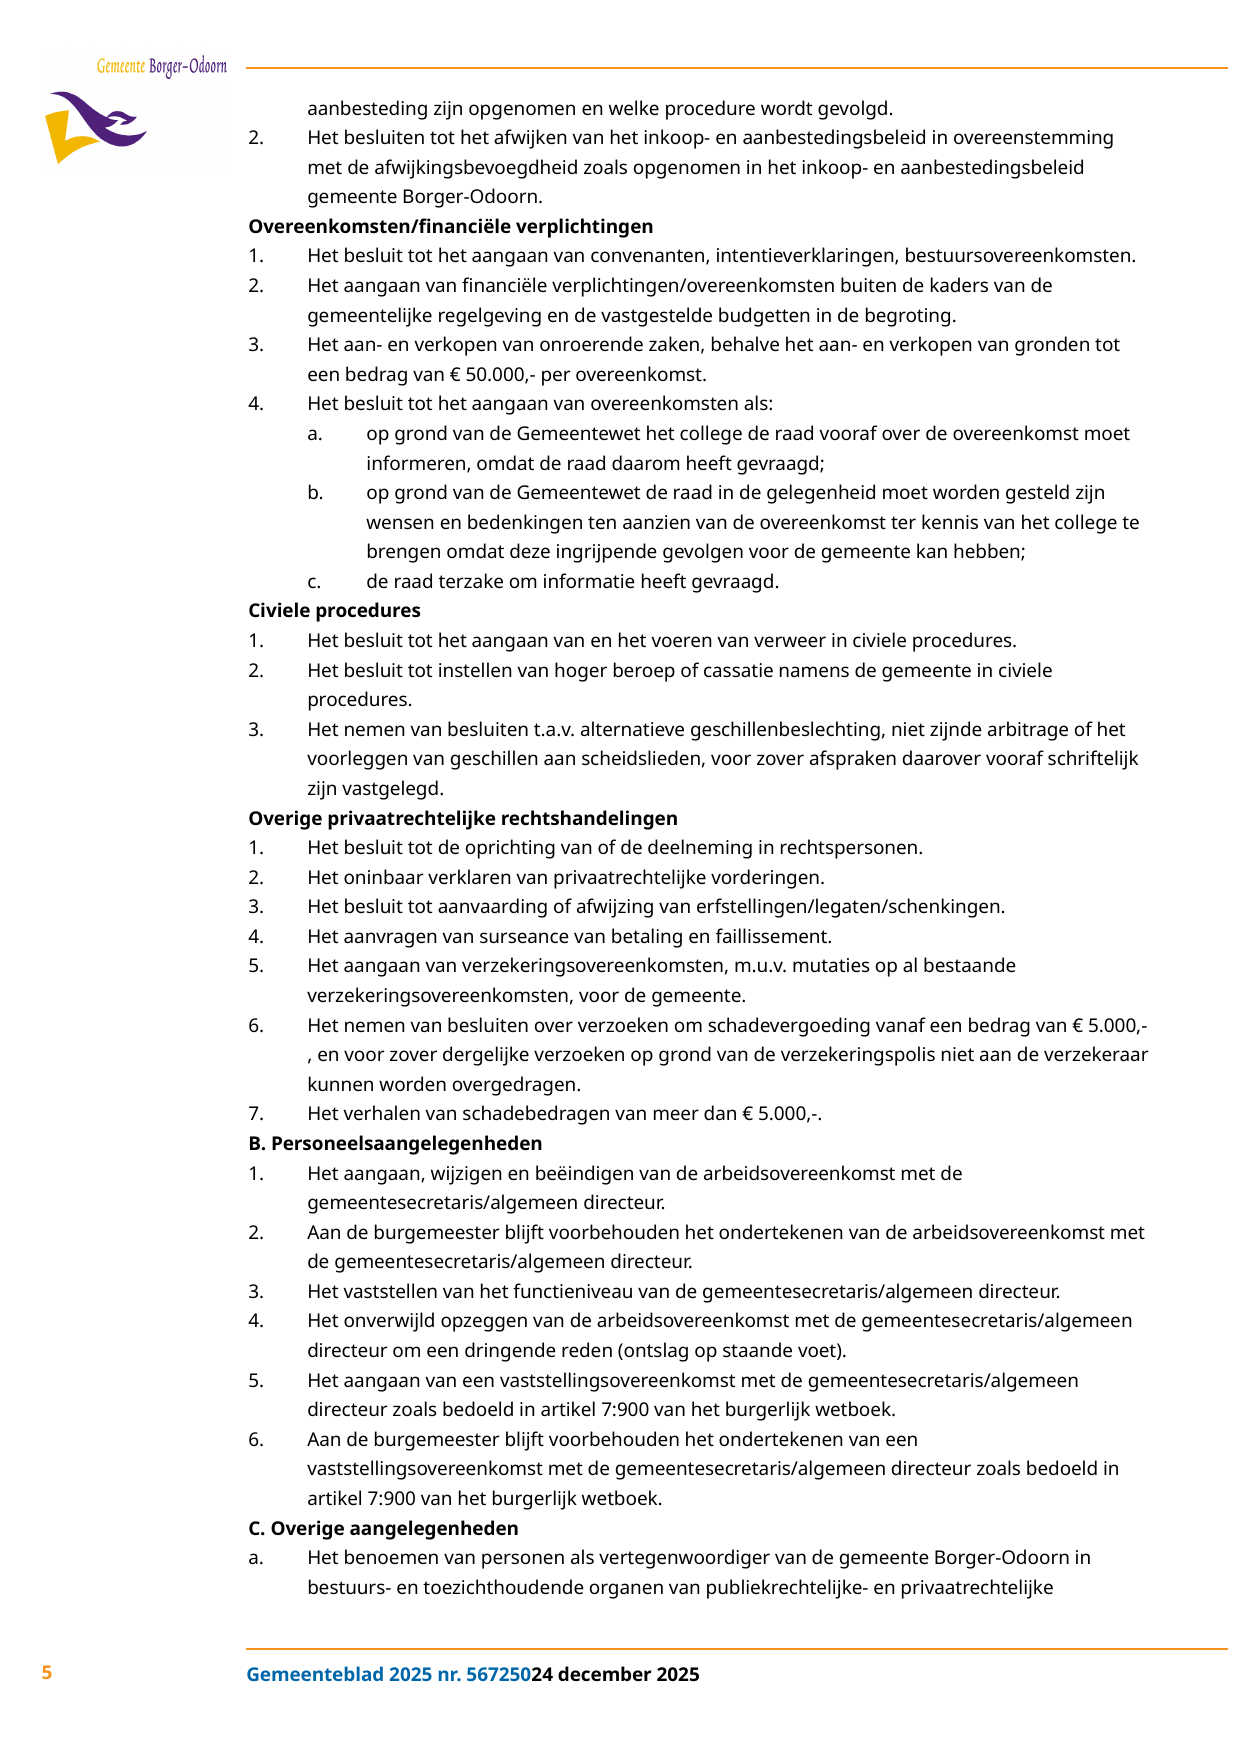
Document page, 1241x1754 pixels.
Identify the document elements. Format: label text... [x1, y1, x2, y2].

picture [41, 47, 231, 172]
list Het besluit tot aanvaarding of afwijzing van erfstellingen/legaten/schenkingen. [248, 893, 1152, 919]
text B. Personeelsaangelegenheden [248, 1130, 1152, 1156]
list Het aangaan van een vaststellingsovereenkomst met de gemeentesecretaris/algemeen directeur zoals bedoeld in artikel 7:900 van het burgerlijk wetboek. [248, 1367, 1152, 1422]
list Aan de burgemeester blijft voorbehouden het ondertekenen van een vaststellingsovereenkomst met de gemeentesecretaris/algemeen directeur zoals bedoeld in artikel 7:900 van het burgerlijk wetboek. [248, 1426, 1152, 1511]
list Het besluit tot het aangaan van en het voeren van verweer in civiele procedures. [248, 627, 1152, 653]
list Het aanvragen van surseance van betaling en faillissement. [248, 923, 1152, 949]
list de raad terzake om informatie heeft gevraagd. [307, 568, 1152, 594]
list Het aan- en verkopen van onroerende zaken, behalve het aan- en verkopen van gronden tot een bedrag van € 50.000,- per overeenkomst. [248, 331, 1152, 387]
list Het vaststellen van het functieniveau van de gemeentesecretaris/algemeen directeur. [248, 1278, 1152, 1304]
list aanbesteding zijn opgenomen en welke procedure wordt gevolgd. [248, 95, 1152, 121]
text Overige privaatrechtelijke rechtshandelingen [248, 805, 1152, 831]
list Het onverwijld opzeggen van de arbeidsovereenkomst met de gemeentesecretaris/algemeen directeur om een dringende reden (ontslag op staande voet). [248, 1308, 1152, 1363]
list Het aangaan van financiële verplichtingen/overeenkomsten buiten de kaders van de gemeentelijke regelgeving en de vastgestelde budgetten in de begroting. [248, 272, 1152, 328]
list Het oninbaar verklaren van privaatrechtelijke vorderingen. [248, 864, 1152, 890]
text Civiele procedures [248, 598, 1152, 623]
list op grond van de Gemeentewet de raad in de gelegenheid moet worden gesteld zijn wensen en bedenkingen ten aanzien van de overeenkomst ter kennis van het college te brengen omdat deze ingrijpende gevolgen voor de gemeente kan hebben; [307, 479, 1152, 564]
list Het aangaan, wijzigen en beëindigen van de arbeidsovereenkomst met de gemeentesecretaris/algemeen directeur. [248, 1160, 1152, 1215]
list Het nemen van besluiten over verzoeken om schadevergoeding vanaf een bedrag van € 5.000,- , en voor zover dergelijke verzoeken op grond van de verzekeringspolis niet aan de verzekeraar kunnen worden overgedragen. [248, 1012, 1152, 1097]
text Overeenkomsten/financiële verplichtingen [248, 213, 1152, 239]
list Het aangaan van verzekeringsovereenkomsten, m.u.v. mutaties op al bestaande verzekeringsovereenkomsten, voor de gemeente. [248, 953, 1152, 1008]
list op grond van de Gemeentewet het college de raad vooraf over de overeenkomst moet informeren, omdat de raad daarom heeft gevraagd; [307, 420, 1152, 476]
list Het benoemen van personen als vertegenwoordiger van de gemeente Borger-Odoorn in bestuurs- en toezichthoudende organen van publiekrechtelijke- en privaatrechtelijke [248, 1544, 1152, 1600]
text C. Overige aangelegenheden [248, 1515, 1152, 1541]
list Het besluit tot het aangaan van convenanten, intentieverklaringen, bestuursovereenkomsten. [248, 243, 1152, 268]
list Aan de burgemeester blijft voorbehouden het ondertekenen van de arbeidsovereenkomst met de gemeentesecretaris/algemeen directeur. [248, 1219, 1152, 1274]
list Het besluit tot instellen van hoger beroep of cassatie namens de gemeente in civiele procedures. [248, 657, 1152, 712]
list Het besluiten tot het afwijken van het inkoop- en aanbestedingsbeleid in overeenstemming met de afwijkingsbevoegdheid zoals opgenomen in het inkoop- en aanbestedingsbeleid gemeente Borger-Odoorn. [248, 124, 1152, 209]
list Het besluit tot de oprichting van of de deelneming in rechtspersonen. [248, 834, 1152, 860]
list Het verhalen van schadebedragen van meer dan € 5.000,-. [248, 1101, 1152, 1126]
list Het nemen van besluiten t.a.v. alternatieve geschillenbeslechting, niet zijnde arbitrage of het voorleggen van geschillen aan scheidslieden, voor zover afspraken daarover vooraf schriftelijk zijn vastgelegd. [248, 716, 1152, 801]
list Het besluit tot het aangaan van overeenkomsten als: [248, 391, 1152, 416]
